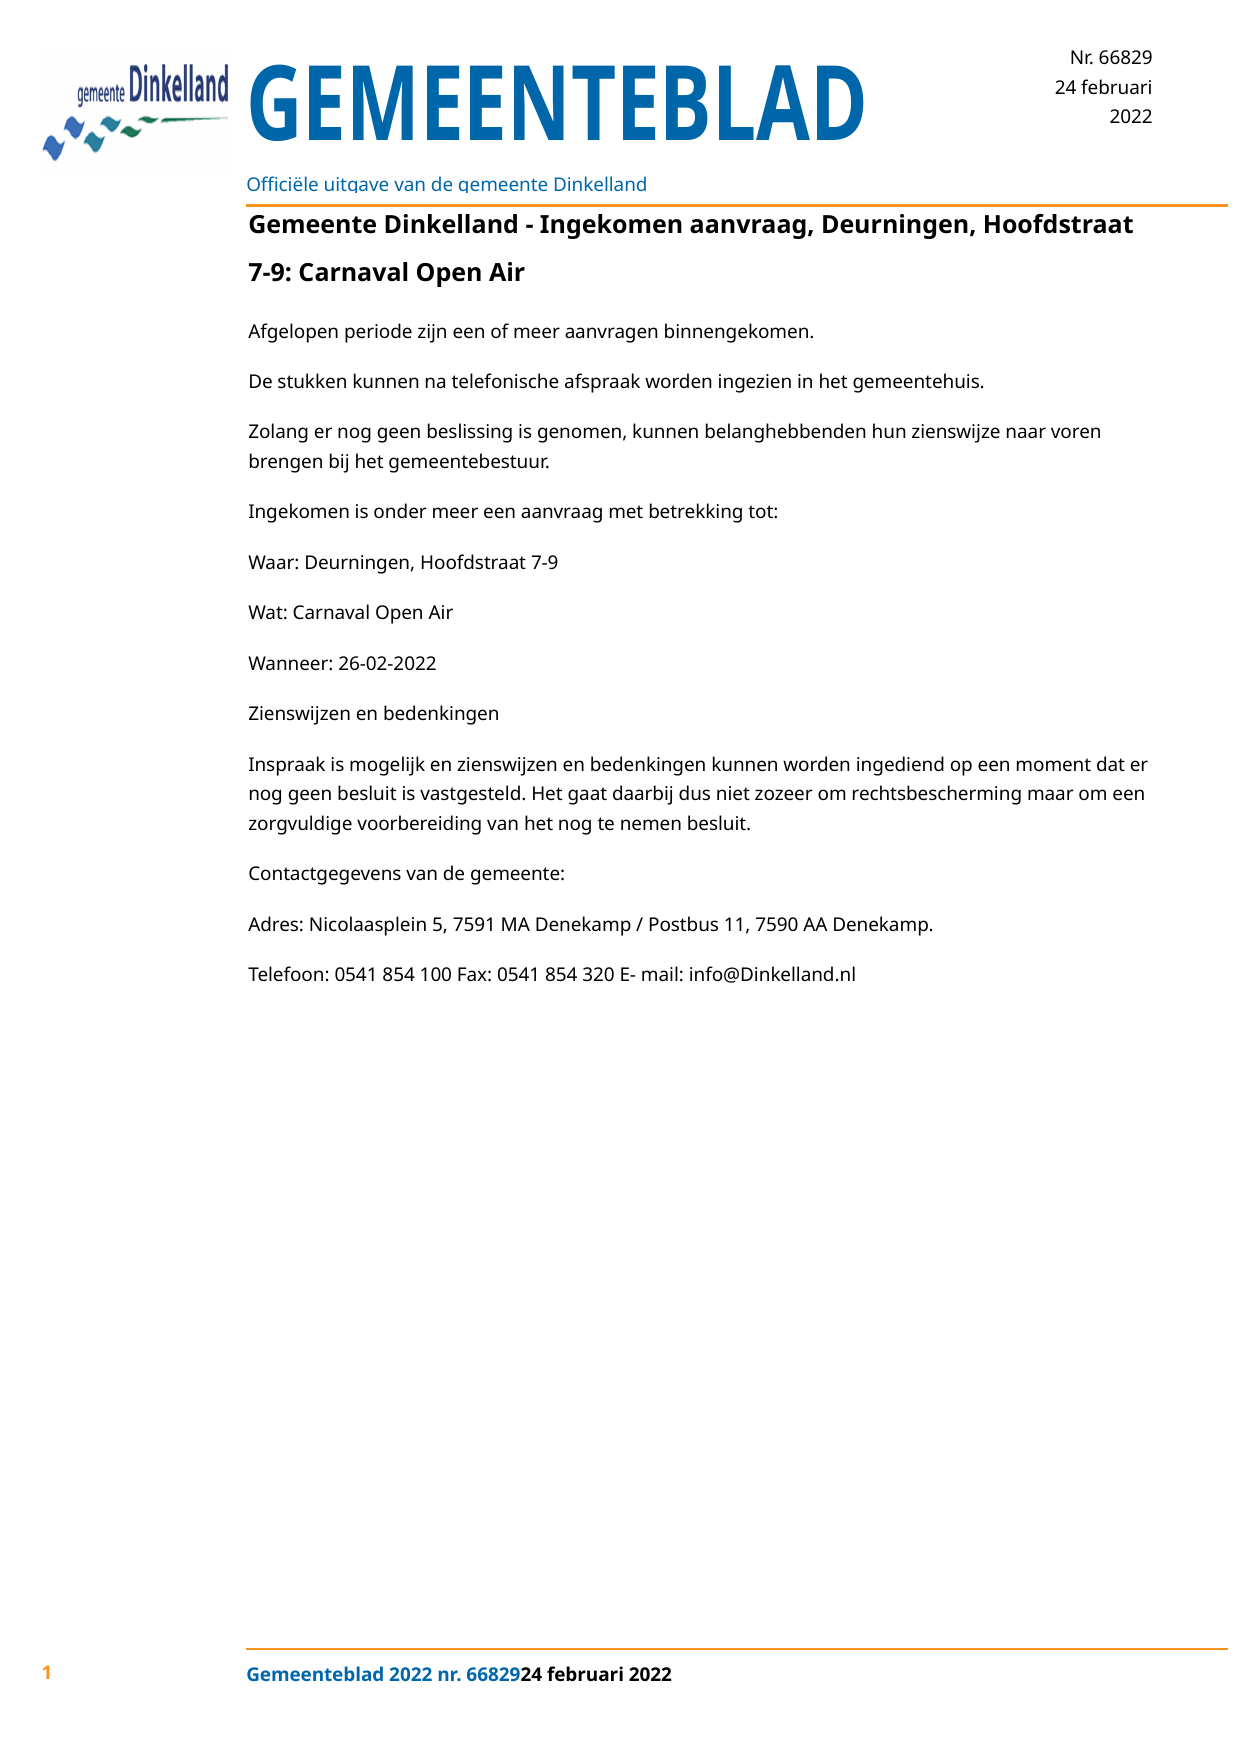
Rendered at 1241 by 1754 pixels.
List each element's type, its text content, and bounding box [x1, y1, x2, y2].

text De stukken kunnen na telefonische afspraak worden ingezien in het gemeentehuis. [248, 368, 1152, 394]
text Waar: Deurningen, Hoofdstraat 7-9 [248, 549, 1152, 575]
text Adres: Nicolaasplein 5, 7591 MA Denekamp / Postbus 11, 7590 AA Denekamp. [248, 911, 1152, 937]
text Inspraak is mogelijk en zienswijzen en bedenkingen kunnen worden ingediend op een moment dat er nog geen besluit is vastgesteld. Het gaat daarbij dus niet zozeer om rechtsbescherming maar om een zorgvuldige voorbereiding van het nog te nemen besluit. [248, 751, 1152, 836]
text Zolang er nog geen beslissing is genomen, kunnen belanghebbenden hun zienswijze naar voren brengen bij het gemeentebestuur. [248, 419, 1152, 474]
text Wanneer: 26-02-2022 [248, 650, 1152, 676]
text Afgelopen periode zijn een of meer aanvragen binnengekomen. [248, 318, 1152, 344]
picture [41, 47, 231, 172]
text Gemeente Dinkelland - Ingekomen aanvraag, Deurningen, Hoofdstraat 7-9: Carnaval Open Air [248, 207, 1152, 288]
text Ingekomen is onder meer een aanvraag met betrekking tot: [248, 499, 1152, 524]
text Contactgegevens van de gemeente: [248, 860, 1152, 886]
text Telefoon: 0541 854 100 Fax: 0541 854 320 E- mail: info@Dinkelland.nl [248, 961, 1152, 987]
text Wat: Carnaval Open Air [248, 599, 1152, 625]
text Zienswijzen en bedenkingen [248, 700, 1152, 726]
